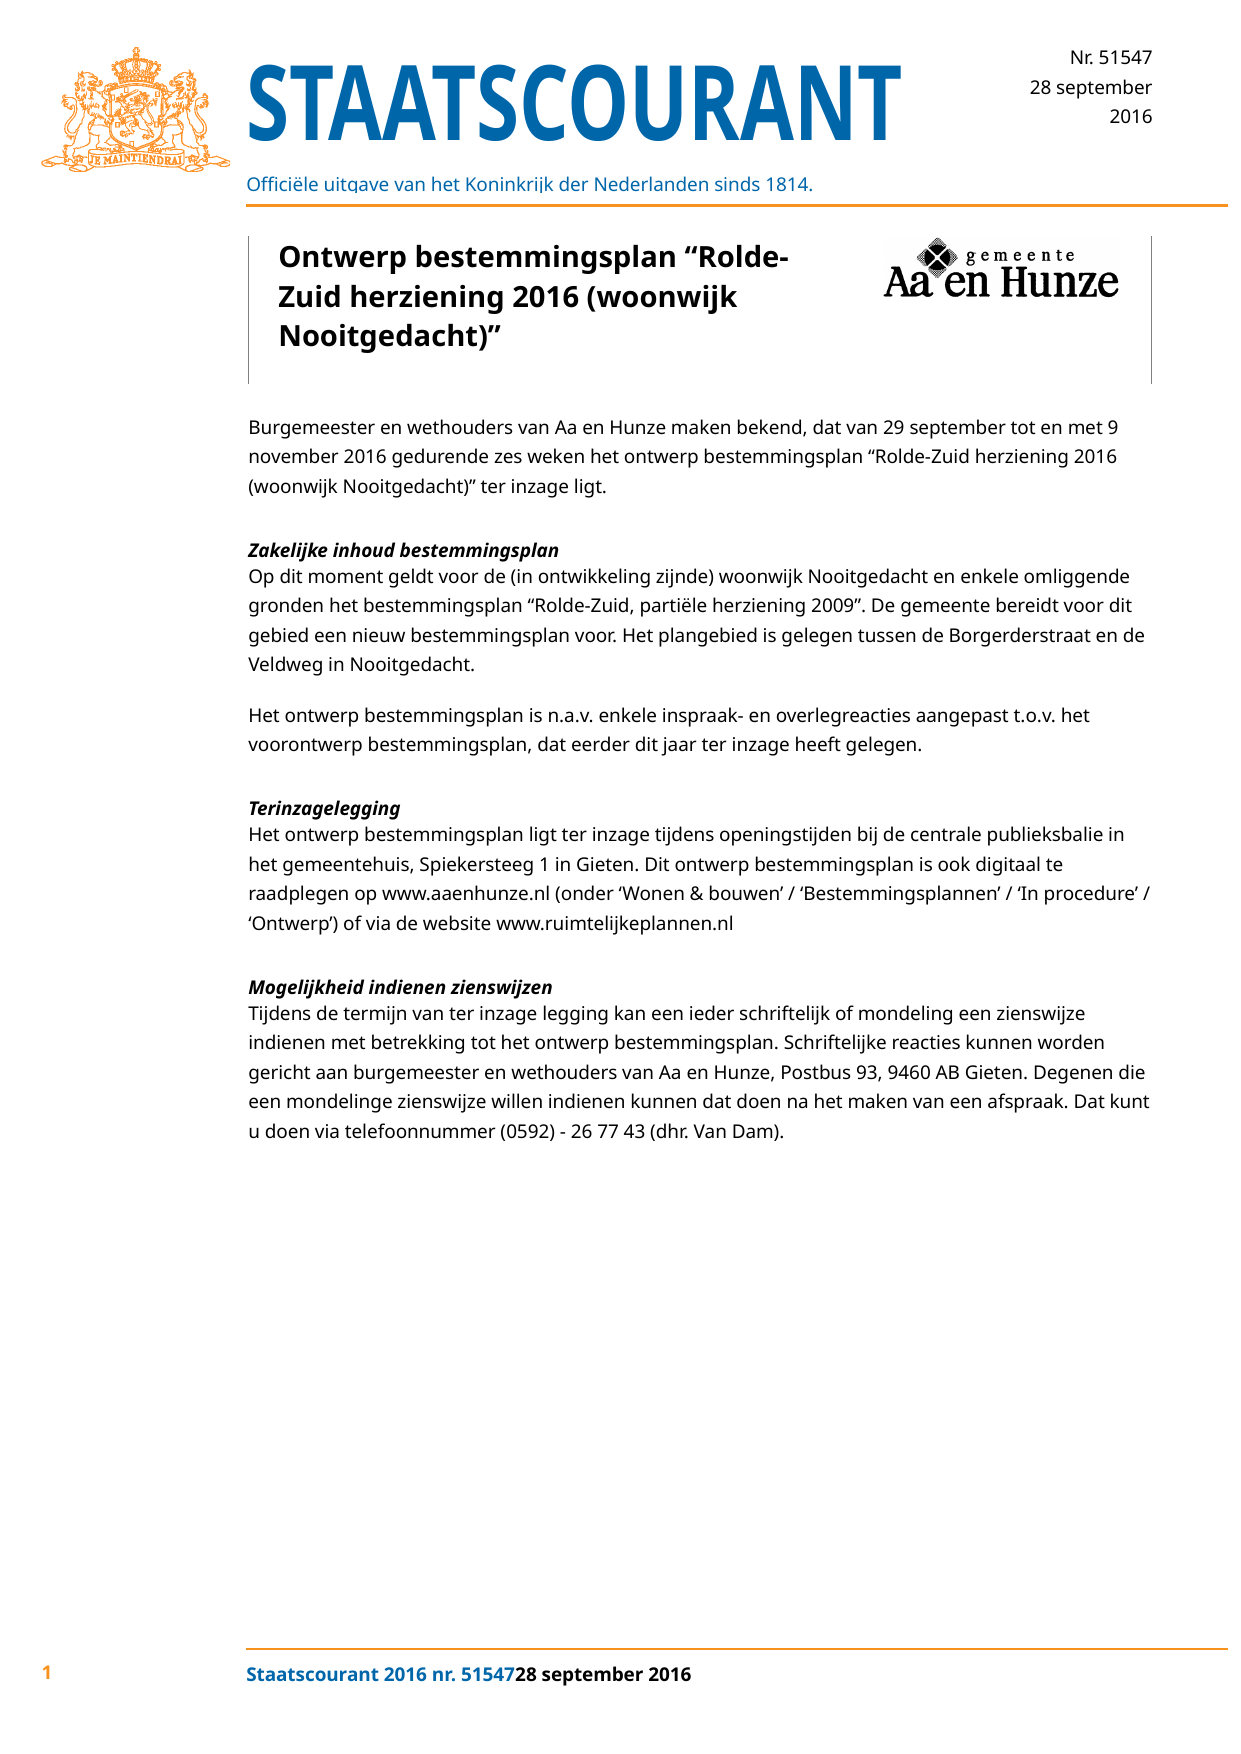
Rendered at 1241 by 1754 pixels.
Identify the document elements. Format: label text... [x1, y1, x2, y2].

text Mogelijkheid indienen zienswijzen [248, 974, 1152, 1000]
table_header [850, 236, 1151, 384]
text Op dit moment geldt voor de (in ontwikkeling zijnde) woonwijk Nooitgedacht en enkele omliggende gronden het bestemmingsplan “Rolde-Zuid, partiële herziening 2009”. De gemeente bereidt voor dit gebied een nieuw bestemmingsplan voor. Het plangebied is gelegen tussen de Borgerderstraat en de Veldweg in Nooitgedacht. [248, 563, 1152, 677]
text Terinzagelegging [248, 796, 1152, 821]
picture [882, 236, 1119, 298]
text Burgemeester en wethouders van Aa en Hunze maken bekend, dat van 29 september tot en met 9 november 2016 gedurende zes weken het ontwerp bestemmingsplan “Rolde-Zuid herziening 2016 (woonwijk Nooitgedacht)” ter inzage ligt. [248, 414, 1152, 499]
text Tijdens de termijn van ter inzage legging kan een ieder schriftelijk of mondeling een zienswijze indienen met betrekking tot het ontwerp bestemmingsplan. Schriftelijke reacties kunnen worden gericht aan burgemeester en wethouders van Aa en Hunze, Postbus 93, 9460 AB Gieten. Degenen die een mondelinge zienswijze willen indienen kunnen dat doen na het maken van een afspraak. Dat kunt u doen via telefoonnummer (0592) - 26 77 43 (dhr. Van Dam). [248, 1000, 1152, 1144]
text Het ontwerp bestemmingsplan is n.a.v. enkele inspraak- en overlegreacties aangepast t.o.v. het voorontwerp bestemmingsplan, dat eerder dit jaar ter inzage heeft gelegen. [248, 702, 1152, 757]
table_header Ontwerp bestemmingsplan “Rolde-Zuid herziening 2016 (woonwijk Nooitgedacht)” [249, 236, 850, 384]
picture [41, 47, 231, 172]
text Zakelijke inhoud bestemmingsplan [248, 537, 1152, 563]
text Het ontwerp bestemmingsplan ligt ter inzage tijdens openingstijden bij de centrale publieksbalie in het gemeentehuis, Spiekersteeg 1 in Gieten. Dit ontwerp bestemmingsplan is ook digitaal te raadplegen op www.aaenhunze.nl (onder ‘Wonen & bouwen’ / ‘Bestemmingsplannen’ / ‘In procedure’ / ‘Ontwerp’) of via de website www.ruimtelijkeplannen.nl [248, 821, 1152, 936]
